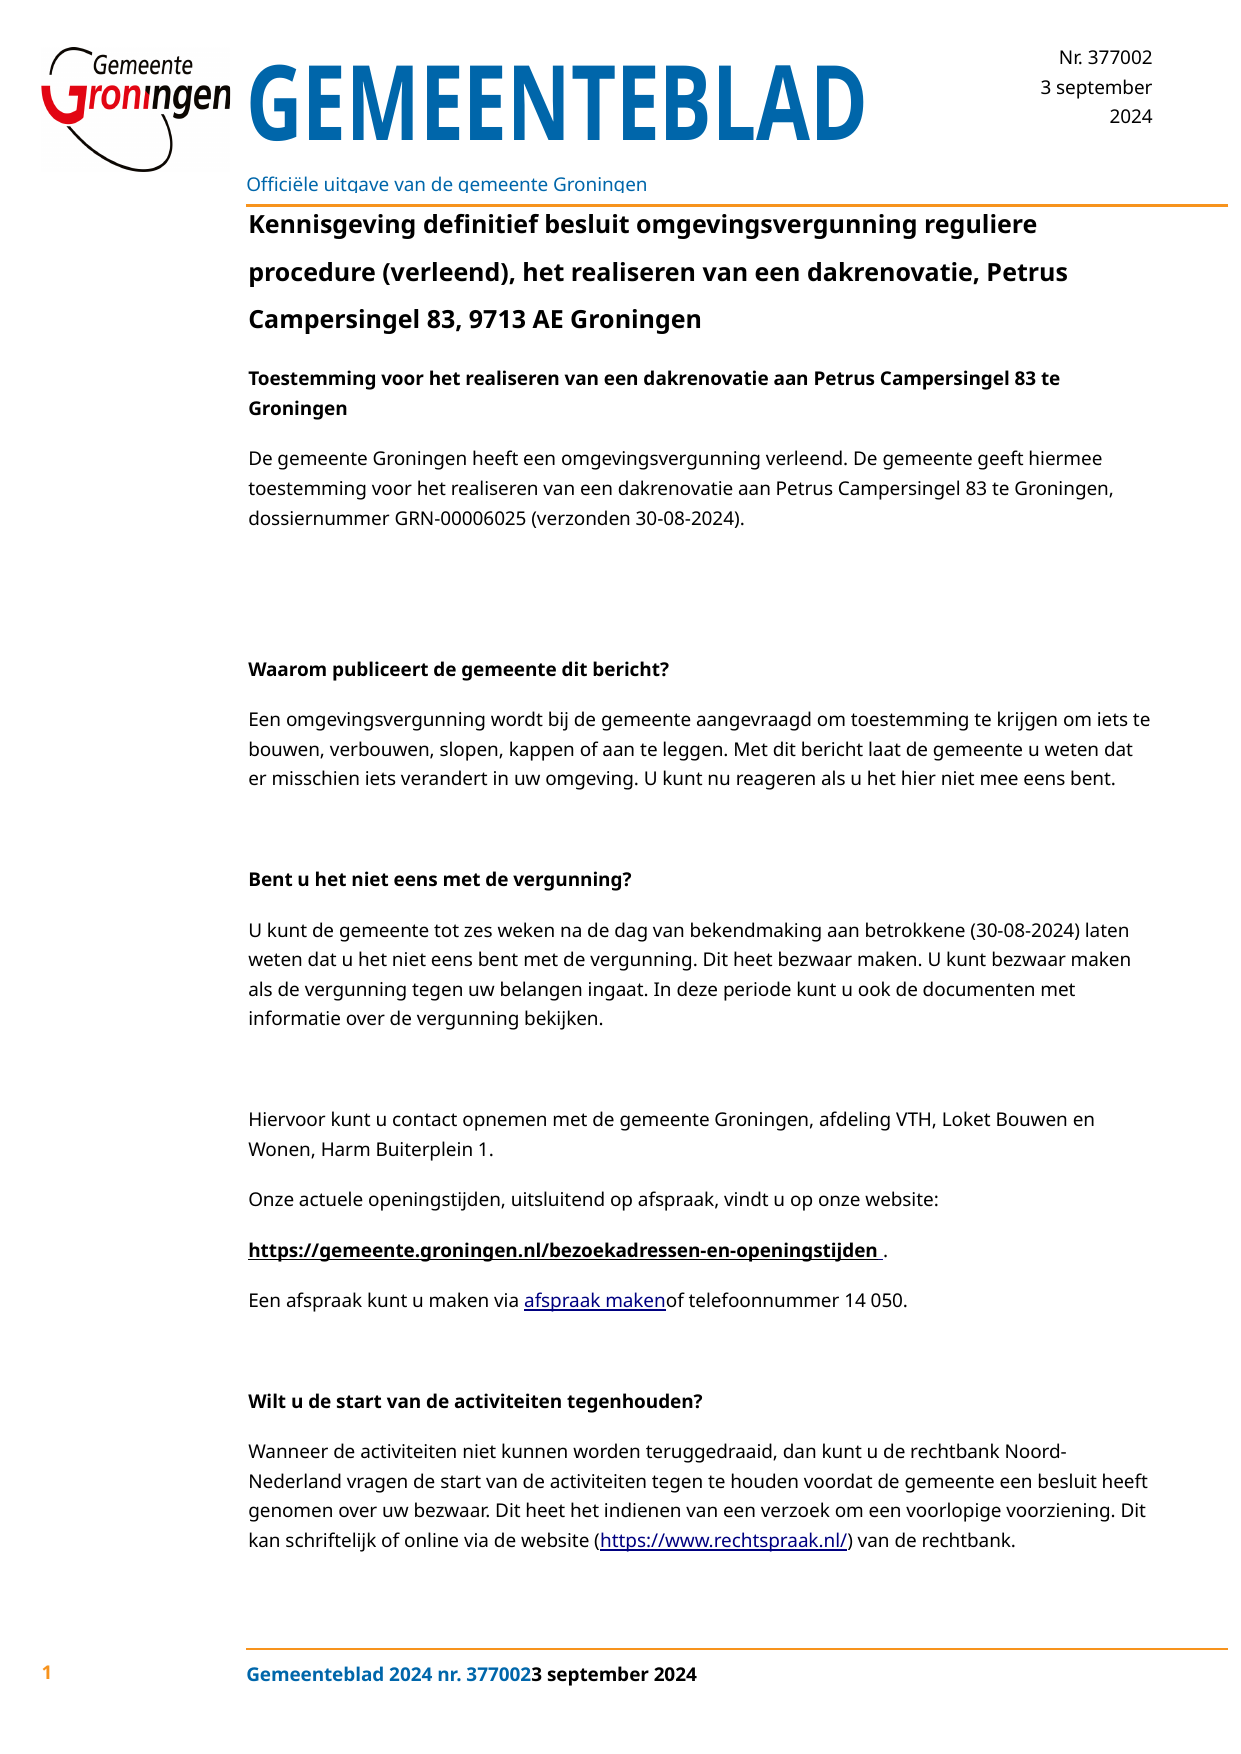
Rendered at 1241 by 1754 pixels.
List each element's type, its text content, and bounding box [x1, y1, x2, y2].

text Wanneer de activiteiten niet kunnen worden teruggedraaid, dan kunt u de rechtbank Noord-Nederland vragen de start van de activiteiten tegen te houden voordat de gemeente een besluit heeft genomen over uw bezwaar. Dit heet het indienen van een verzoek om een voorlopige voorziening. Dit kan schriftelijk of online via de website (https://www.rechtspraak.nl/) van de rechtbank. [248, 1438, 1152, 1553]
text Onze actuele openingstijden, uitsluitend op afspraak, vindt u op onze website: [248, 1186, 1152, 1212]
text Hiervoor kunt u contact opnemen met de gemeente Groningen, afdeling VTH, Loket Bouwen en Wonen, Harm Buiterplein 1. [248, 1106, 1152, 1162]
text Een omgevingsvergunning wordt bij de gemeente aangevraagd om toestemming te krijgen om iets te bouwen, verbouwen, slopen, kappen of aan te leggen. Met dit bericht laat de gemeente u weten dat er misschien iets verandert in uw omgeving. U kunt nu reageren als u het hier niet mee eens bent. [248, 706, 1152, 791]
picture [41, 47, 231, 172]
text https://gemeente.groningen.nl/bezoekadressen-en-openingstijden . [248, 1237, 1152, 1262]
text De gemeente Groningen heeft een omgevingsvergunning verleend. De gemeente geeft hiermee toestemming voor het realiseren van een dakrenovatie aan Petrus Campersingel 83 te Groningen, dossiernummer GRN-00006025 (verzonden 30-08-2024). [248, 446, 1152, 530]
text Wilt u de start van de activiteiten tegenhouden? [248, 1388, 1152, 1414]
text Waarom publiceert de gemeente dit bericht? [248, 656, 1152, 682]
text Kennisgeving definitief besluit omgevingsvergunning reguliere procedure (verleend), het realiseren van een dakrenovatie, Petrus Campersingel 83, 9713 AE Groningen [248, 207, 1152, 336]
text Een afspraak kunt u maken via afspraak makenof telefoonnummer 14 050. [248, 1287, 1152, 1313]
text U kunt de gemeente tot zes weken na de dag van bekendmaking aan betrokkene (30-08-2024) laten weten dat u het niet eens bent met de vergunning. Dit heet bezwaar maken. U kunt bezwaar maken als de vergunning tegen uw belangen ingaat. In deze periode kunt u ook de documenten met informatie over de vergunning bekijken. [248, 917, 1152, 1031]
text Bent u het niet eens met de vergunning? [248, 866, 1152, 892]
text Toestemming voor het realiseren van een dakrenovatie aan Petrus Campersingel 83 te Groningen [248, 366, 1152, 421]
